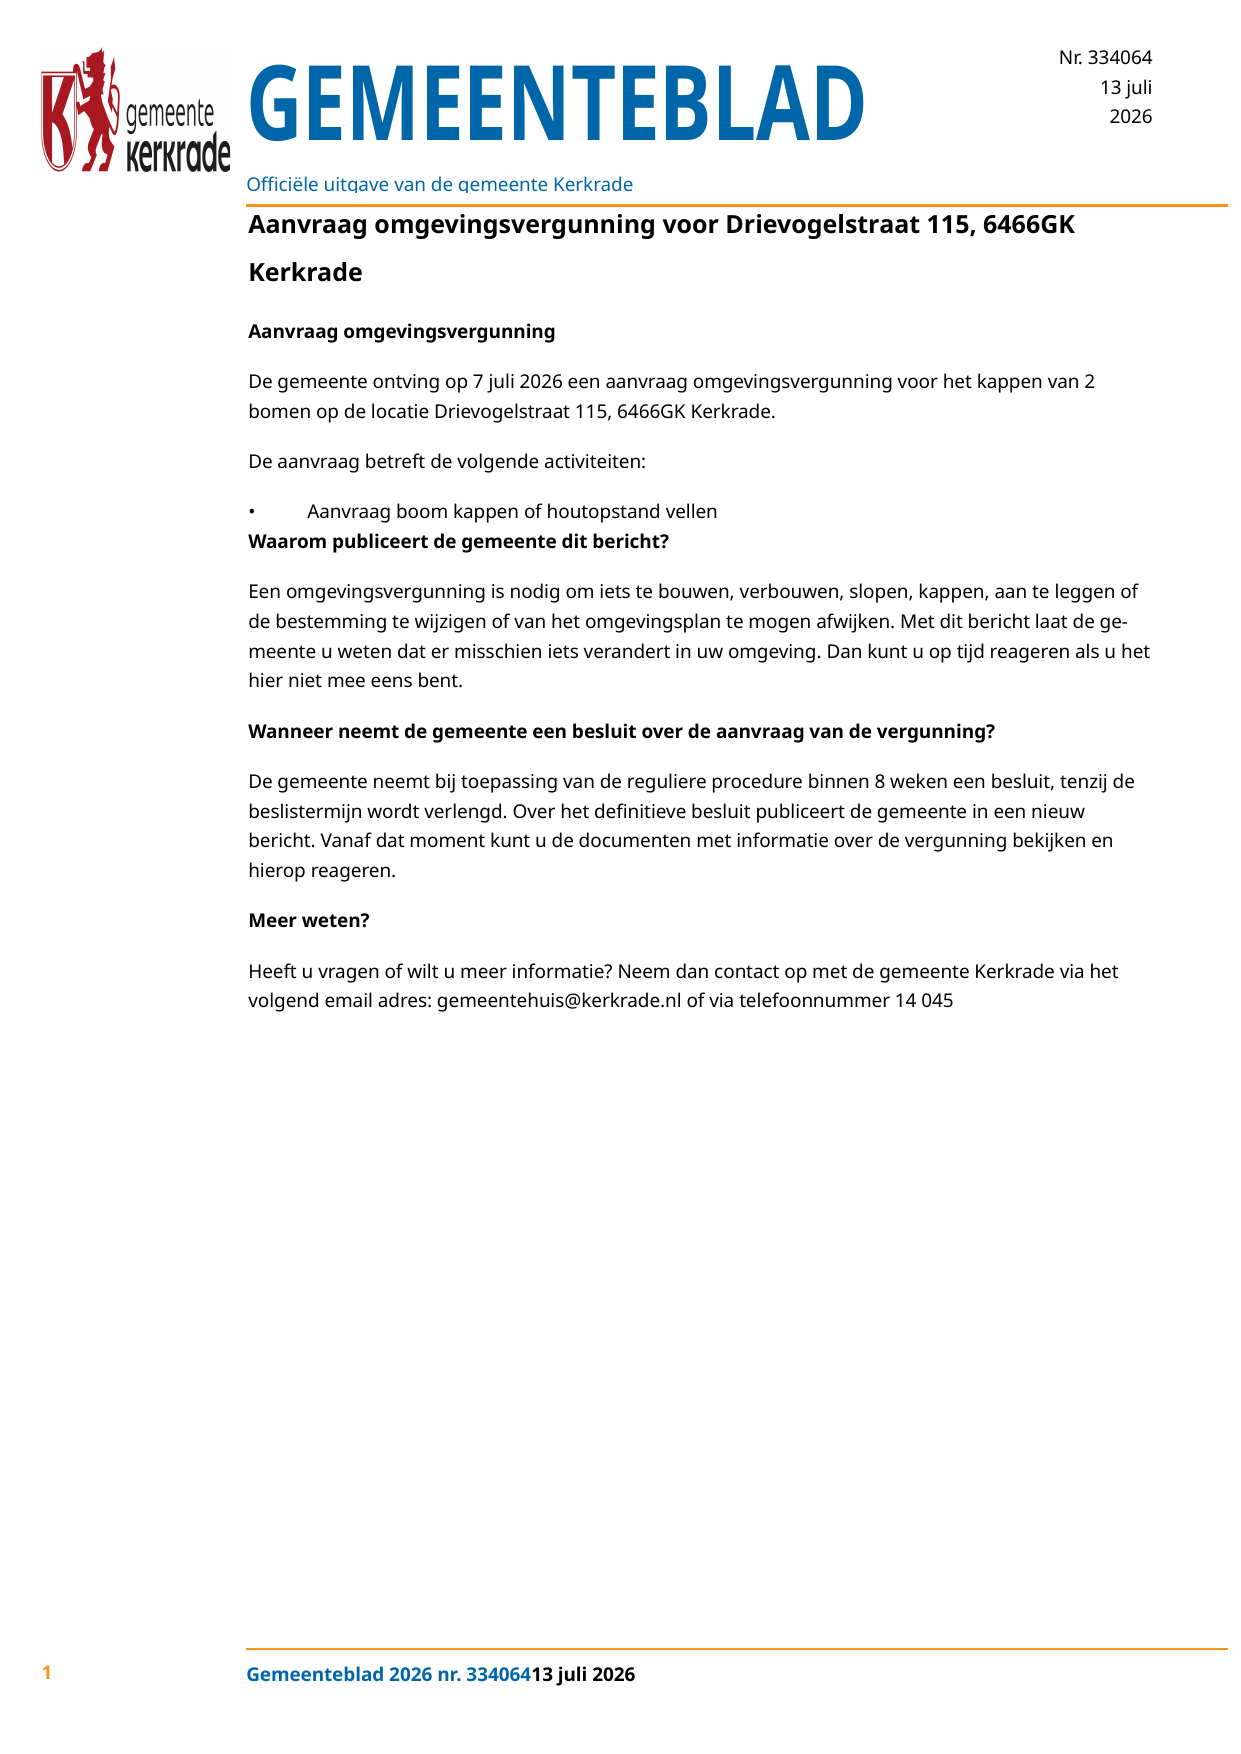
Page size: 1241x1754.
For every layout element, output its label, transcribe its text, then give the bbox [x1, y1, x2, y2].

text Waarom publiceert de gemeente dit bericht? [248, 528, 1152, 554]
text De gemeente neemt bij toepassing van de reguliere procedure binnen 8 weken een besluit, tenzij de beslistermijn wordt verlengd. Over het definitieve besluit publiceert de gemeente in een nieuw bericht. Vanaf dat moment kunt u de documenten met informatie over de vergunning bekijken en hierop reageren. [248, 768, 1152, 883]
text De aanvraag betreft de volgende activiteiten: [248, 448, 1152, 474]
text Een omgevingsvergunning is nodig om iets te bouwen, verbouwen, slopen, kappen, aan te leggen of de bestemming te wijzigen of van het omgevingsplan te mogen afwijken. Met dit bericht laat de ge- meente u weten dat er misschien iets verandert in uw omgeving. Dan kunt u op tijd reageren als u het hier niet mee eens bent. [248, 579, 1152, 693]
list Aanvraag boom kappen of houtopstand vellen [248, 499, 1152, 524]
text Heeft u vragen of wilt u meer informatie? Neem dan contact op met de gemeente Kerkrade via het volgend email adres: gemeentehuis@kerkrade.nl of via telefoonnummer 14 045 [248, 958, 1152, 1013]
text Aanvraag omgevingsvergunning [248, 318, 1152, 344]
picture [41, 47, 231, 172]
text Wanneer neemt de gemeente een besluit over de aanvraag van de vergunning? [248, 718, 1152, 744]
text Meer weten? [248, 907, 1152, 933]
text Aanvraag omgevingsvergunning voor Drievogelstraat 115, 6466GK Kerkrade [248, 207, 1152, 288]
text De gemeente ontving op 7 juli 2026 een aanvraag omgevingsvergunning voor het kappen van 2 bomen op de locatie Drievogelstraat 115, 6466GK Kerkrade. [248, 368, 1152, 424]
